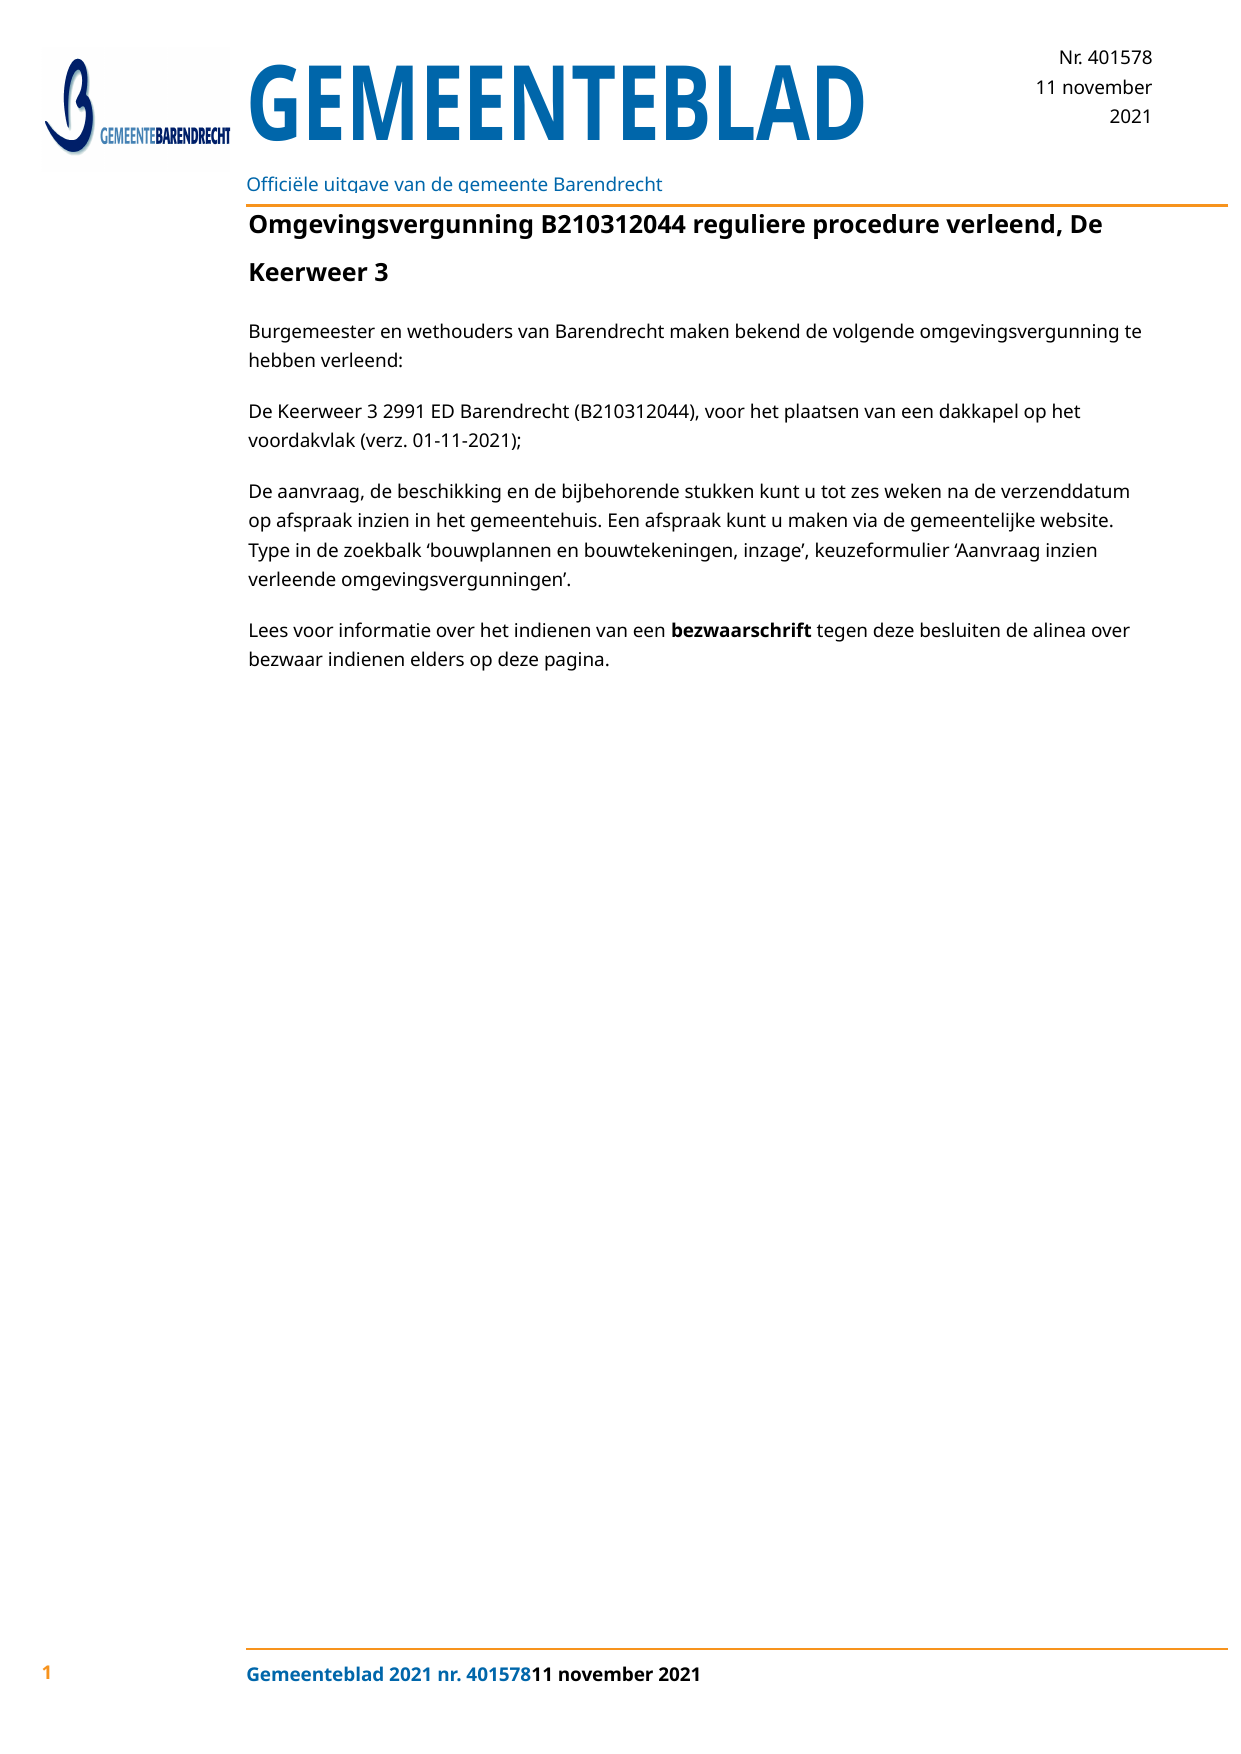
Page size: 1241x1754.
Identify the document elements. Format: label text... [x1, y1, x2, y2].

picture [41, 47, 231, 172]
text Burgemeester en wethouders van Barendrecht maken bekend de volgende omgevingsvergunning te hebben verleend: [248, 318, 1152, 373]
text De aanvraag, de beschikking en de bijbehorende stukken kunt u tot zes weken na de verzenddatum op afspraak inzien in het gemeentehuis. Een afspraak kunt u maken via de gemeentelijke website. Type in de zoekbalk ‘bouwplannen en bouwtekeningen, inzage’, keuzeformulier ‘Aanvraag inzien verleende omgevingsvergunningen’. [248, 478, 1152, 592]
text Omgevingsvergunning B210312044 reguliere procedure verleend, De Keerweer 3 [248, 207, 1152, 288]
text De Keerweer 3 2991 ED Barendrecht (B210312044), voor het plaatsen van een dakkapel op het voordakvlak (verz. 01-11-2021); [248, 398, 1152, 453]
text Lees voor informatie over het indienen van een bezwaarschrift tegen deze besluiten de alinea over bezwaar indienen elders op deze pagina. [248, 617, 1152, 672]
